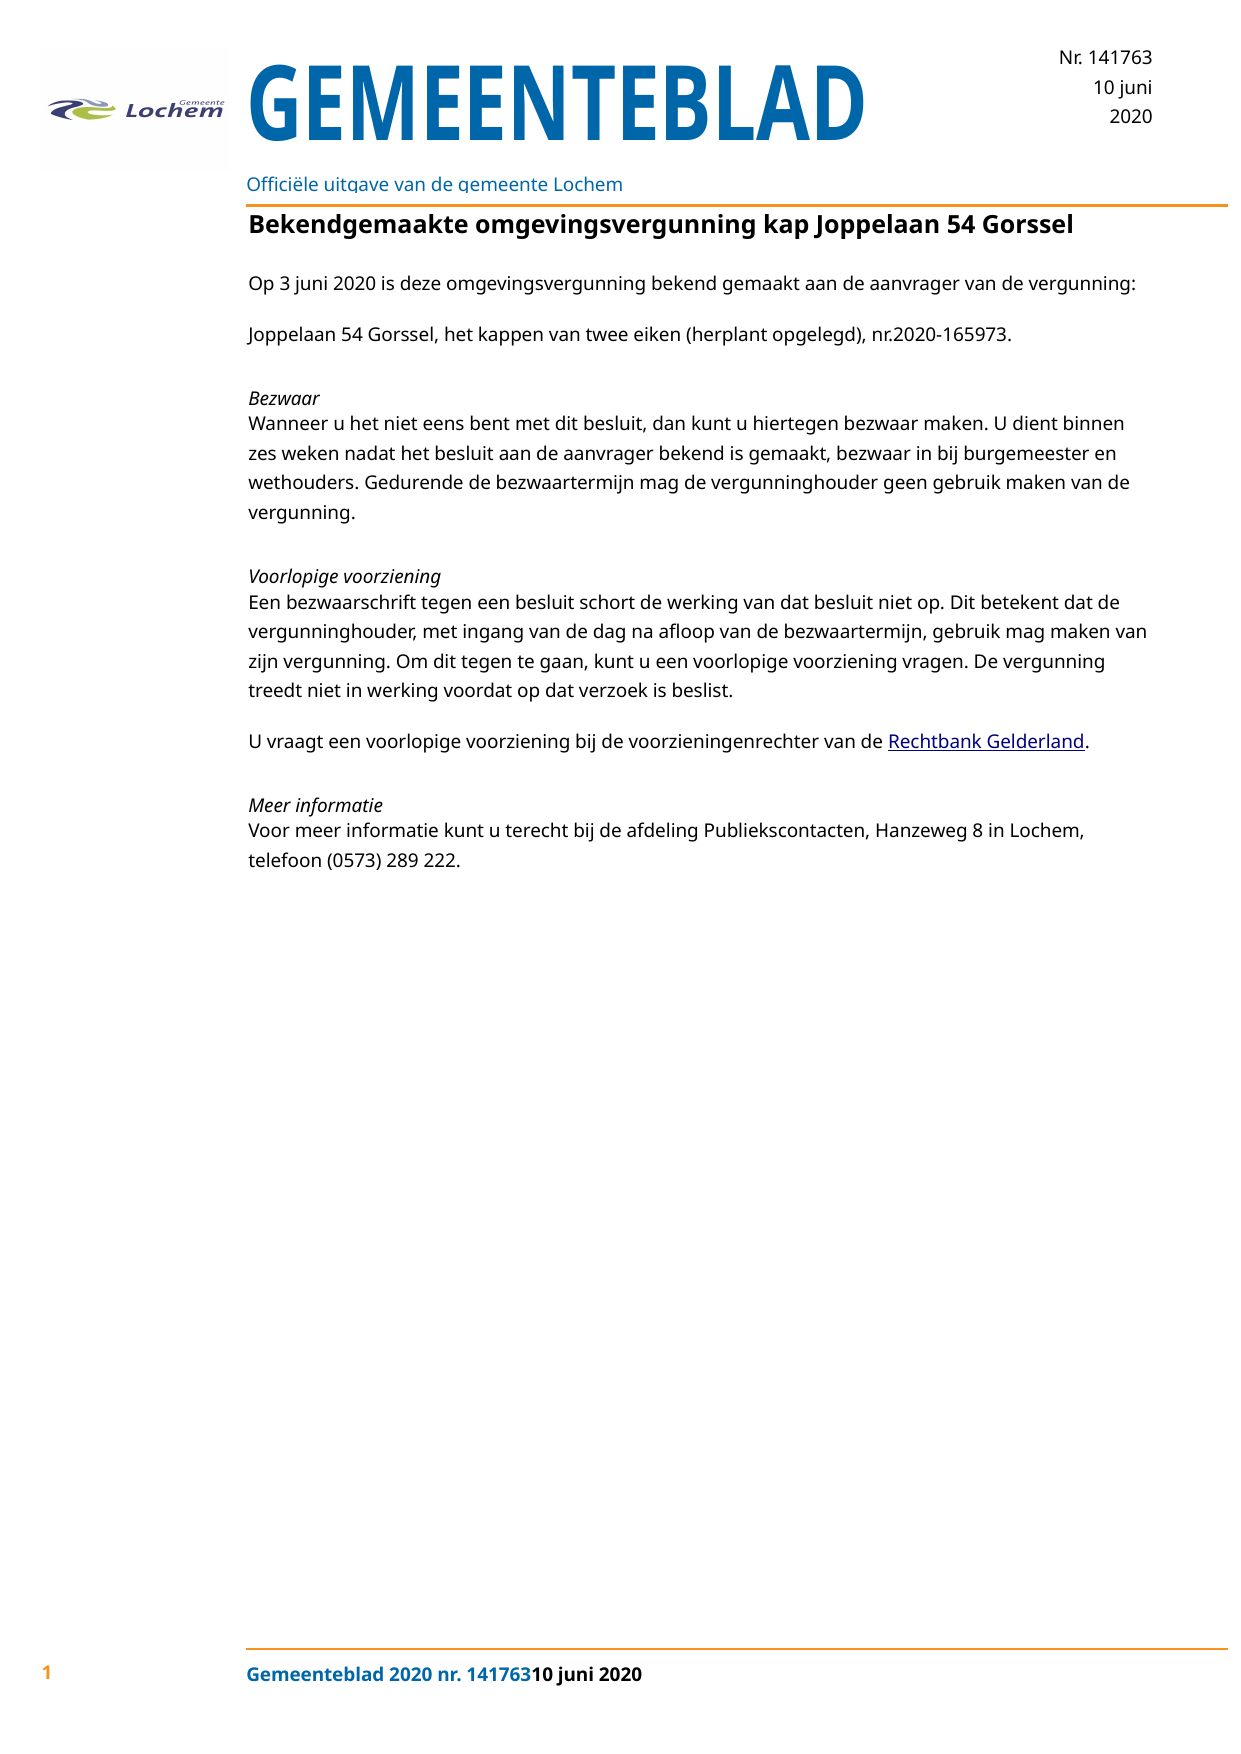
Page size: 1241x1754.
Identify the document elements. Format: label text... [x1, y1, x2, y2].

text Voor meer informatie kunt u terecht bij de afdeling Publiekscontacten, Hanzeweg 8 in Lochem, telefoon (0573) 289 222. [248, 818, 1152, 873]
text Meer informatie [248, 792, 1152, 818]
text Op 3 juni 2020 is deze omgevingsvergunning bekend gemaakt aan de aanvrager van de vergunning: [248, 270, 1152, 296]
text Bezwaar [248, 385, 1152, 410]
text Bekendgemaakte omgevingsvergunning kap Joppelaan 54 Gorssel [248, 207, 1152, 241]
text Voorlopige voorziening [248, 563, 1152, 589]
text Een bezwaarschrift tegen een besluit schort de werking van dat besluit niet op. Dit betekent dat de vergunninghouder, met ingang van de dag na afloop van de bezwaartermijn, gebruik mag maken van zijn vergunning. Om dit tegen te gaan, kunt u een voorlopige voorziening vragen. De vergunning treedt niet in werking voordat op dat verzoek is beslist. [248, 589, 1152, 703]
text Wanneer u het niet eens bent met dit besluit, dan kunt u hiertegen bezwaar maken. U dient binnen zes weken nadat het besluit aan de aanvrager bekend is gemaakt, bezwaar in bij burgemeester en wethouders. Gedurende de bezwaartermijn mag de vergunninghouder geen gebruik maken van de vergunning. [248, 410, 1152, 525]
text U vraagt een voorlopige voorziening bij de voorzieningenrechter van de Rechtbank Gelderland. [248, 728, 1152, 754]
text Joppelaan 54 Gorssel, het kappen van twee eiken (herplant opgelegd), nr.2020-165973. [248, 321, 1152, 346]
picture [41, 47, 231, 172]
